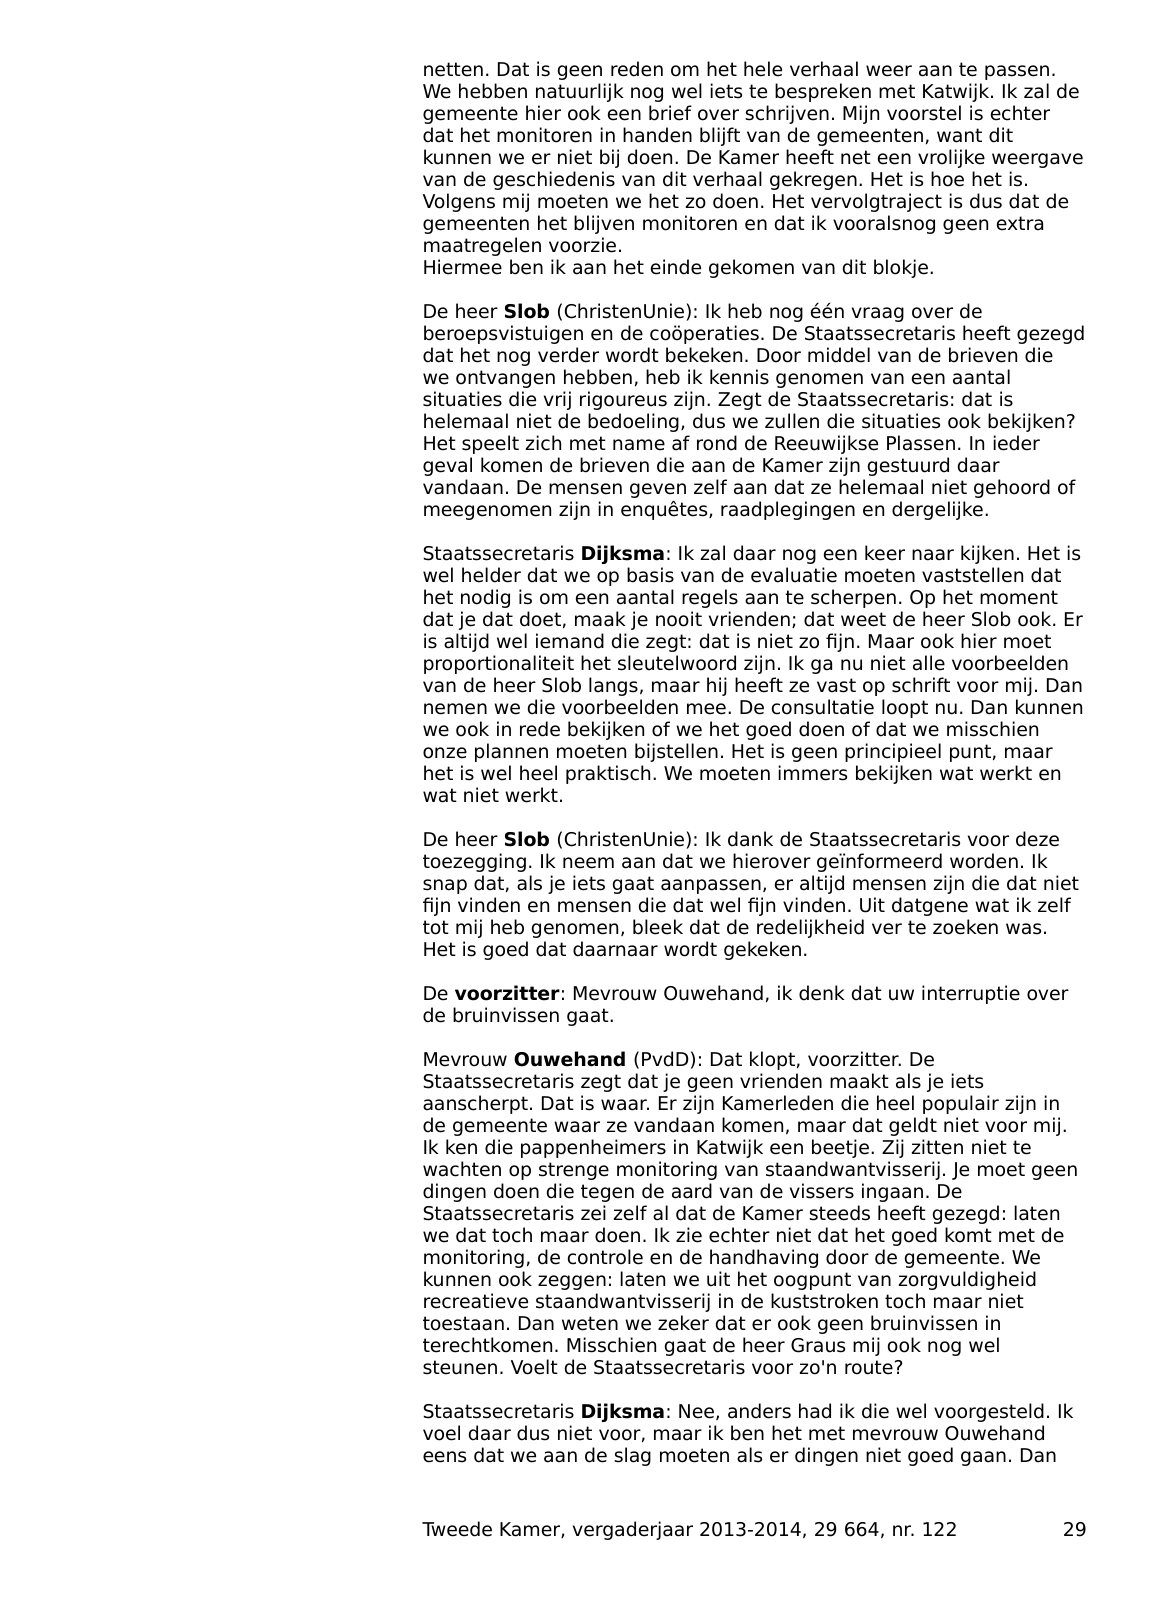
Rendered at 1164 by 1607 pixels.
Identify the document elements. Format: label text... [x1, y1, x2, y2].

text Mevrouw Ouwehand (PvdD): Dat klopt, voorzitter. De Staatssecretaris zegt dat je geen vrienden maakt als je iets aanscherpt. Dat is waar. Er zijn Kamerleden die heel populair zijn in de gemeente waar ze vandaan komen, maar dat geldt niet voor mij. Ik ken die pappenheimers in Katwijk een beetje. Zij zitten niet te wachten op strenge monitoring van staandwantvisserij. Je moet geen dingen doen die tegen de aard van de vissers ingaan. De Staatssecretaris zei zelf al dat de Kamer steeds heeft gezegd: laten we dat toch maar doen. Ik zie echter niet dat het goed komt met de monitoring, de controle en de handhaving door de gemeente. We kunnen ook zeggen: laten we uit het oogpunt van zorgvuldigheid recreatieve staandwantvisserij in de kuststroken toch maar niet toestaan. Dan weten we zeker dat er ook geen bruinvissen in terechtkomen. Misschien gaat de heer Graus mij ook nog wel steunen. Voelt de Staatssecretaris voor zo'n route? [422, 1049, 1087, 1379]
text De heer Slob (ChristenUnie): Ik dank de Staatssecretaris voor deze toezegging. Ik neem aan dat we hierover geïnformeerd worden. Ik snap dat, als je iets gaat aanpassen, er altijd mensen zijn die dat niet fijn vinden en mensen die dat wel fijn vinden. Uit datgene wat ik zelf tot mij heb genomen, bleek dat de redelijkheid ver te zoeken was. Het is goed dat daarnaar wordt gekeken. [422, 829, 1087, 961]
text Staatssecretaris Dijksma: Nee, anders had ik die wel voorgesteld. Ik voel daar dus niet voor, maar ik ben het met mevrouw Ouwehand eens dat we aan de slag moeten als er dingen niet goed gaan. Dan [422, 1401, 1087, 1467]
text Staatssecretaris Dijksma: Ik zal daar nog een keer naar kijken. Het is wel helder dat we op basis van de evaluatie moeten vaststellen dat het nodig is om een aantal regels aan te scherpen. Op het moment dat je dat doet, maak je nooit vrienden; dat weet de heer Slob ook. Er is altijd wel iemand die zegt: dat is niet zo fijn. Maar ook hier moet proportionaliteit het sleutelwoord zijn. Ik ga nu niet alle voorbeelden van de heer Slob langs, maar hij heeft ze vast op schrift voor mij. Dan nemen we die voorbeelden mee. De consultatie loopt nu. Dan kunnen we ook in rede bekijken of we het goed doen of dat we misschien onze plannen moeten bijstellen. Het is geen principieel punt, maar het is wel heel praktisch. We moeten immers bekijken wat werkt en wat niet werkt. [422, 543, 1087, 807]
text netten. Dat is geen reden om het hele verhaal weer aan te passen. We hebben natuurlijk nog wel iets te bespreken met Katwijk. Ik zal de gemeente hier ook een brief over schrijven. Mijn voorstel is echter dat het monitoren in handen blijft van de gemeenten, want dit kunnen we er niet bij doen. De Kamer heeft net een vrolijke weergave van de geschiedenis van dit verhaal gekregen. Het is hoe het is. Volgens mij moeten we het zo doen. Het vervolgtraject is dus dat de gemeenten het blijven monitoren en dat ik vooralsnog geen extra maatregelen voorzie. [422, 59, 1087, 257]
text De heer Slob (ChristenUnie): Ik heb nog één vraag over de beroepsvistuigen en de coöperaties. De Staatssecretaris heeft gezegd dat het nog verder wordt bekeken. Door middel van de brieven die we ontvangen hebben, heb ik kennis genomen van een aantal situaties die vrij rigoureus zijn. Zegt de Staatssecretaris: dat is helemaal niet de bedoeling, dus we zullen die situaties ook bekijken? Het speelt zich met name af rond de Reeuwijkse Plassen. In ieder geval komen de brieven die aan de Kamer zijn gestuurd daar vandaan. De mensen geven zelf aan dat ze helemaal niet gehoord of meegenomen zijn in enquêtes, raadplegingen en dergelijke. [422, 301, 1087, 521]
text De voorzitter: Mevrouw Ouwehand, ik denk dat uw interruptie over de bruinvissen gaat. [422, 983, 1087, 1027]
text Hiermee ben ik aan het einde gekomen van dit blokje. [422, 257, 1087, 279]
